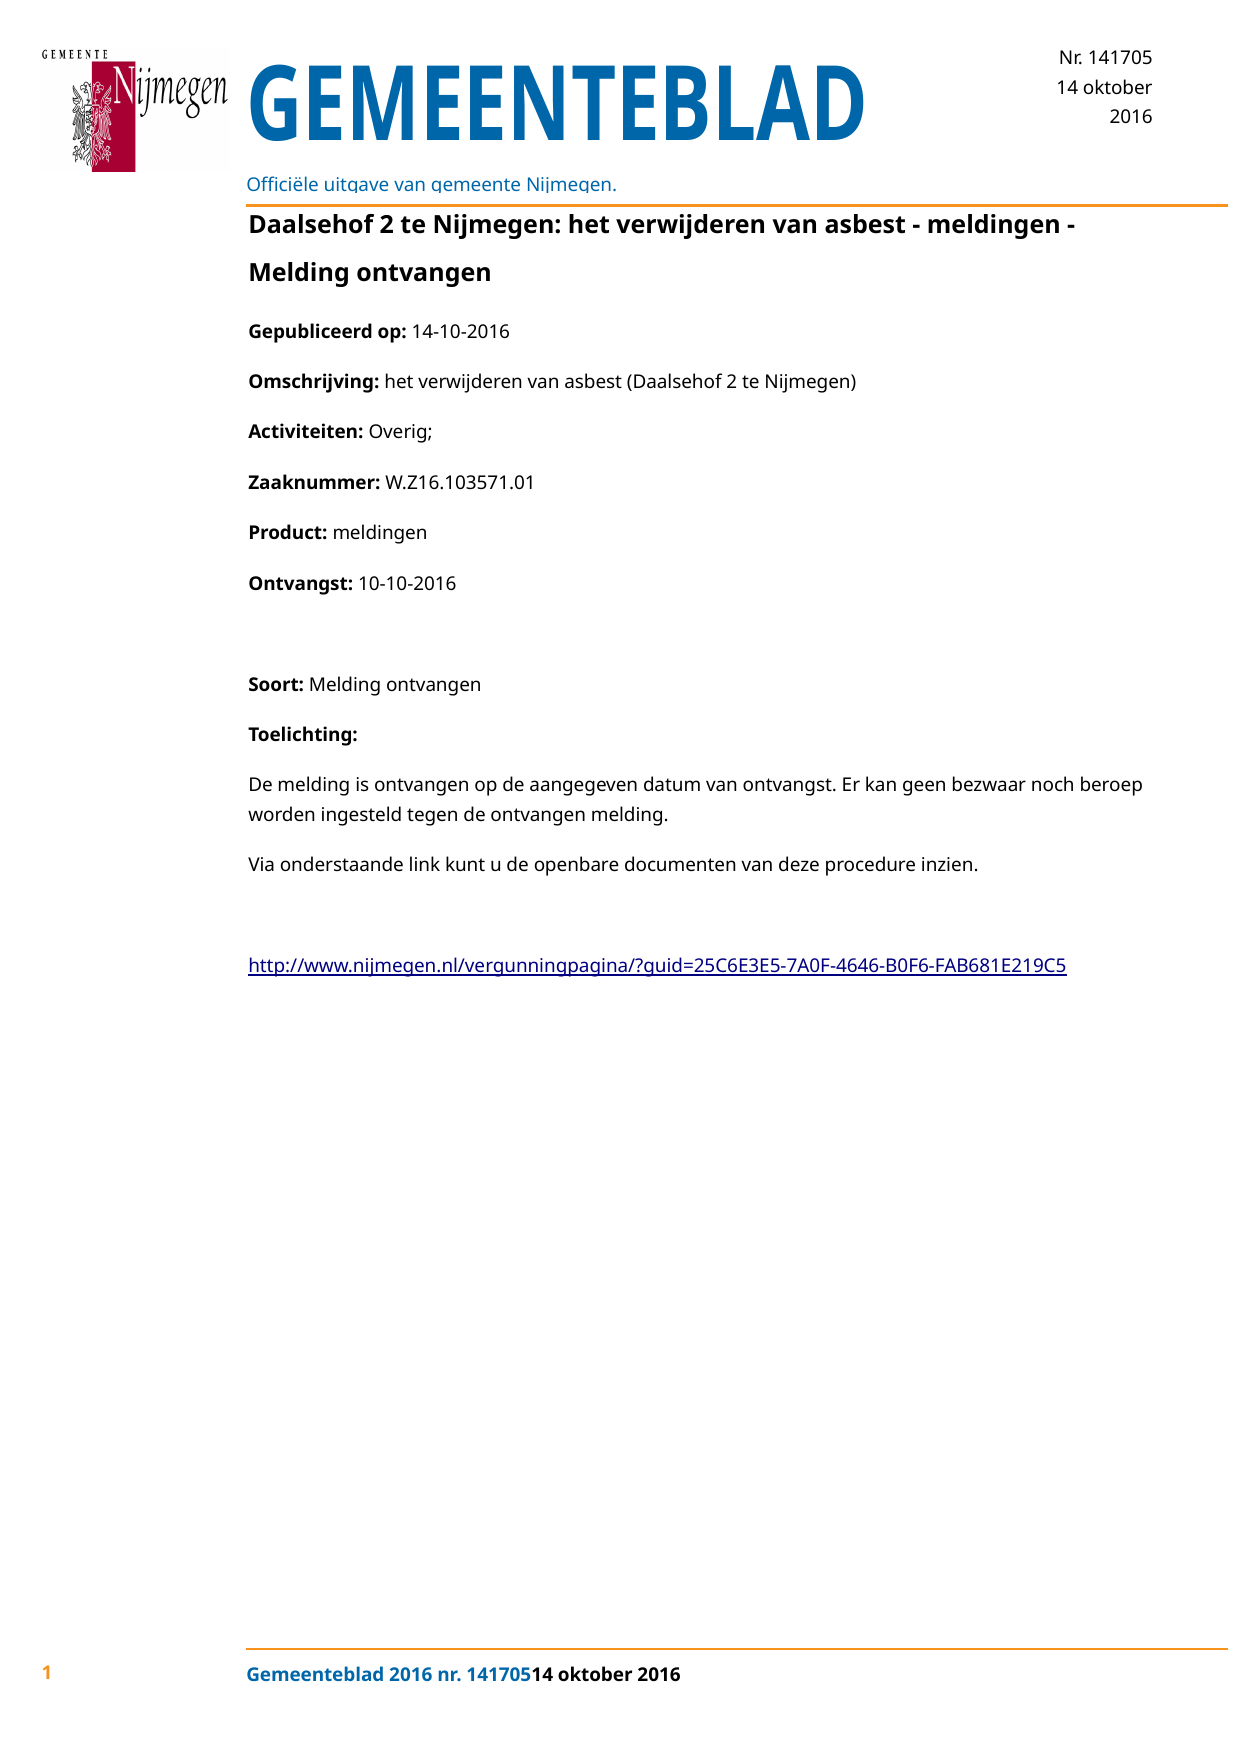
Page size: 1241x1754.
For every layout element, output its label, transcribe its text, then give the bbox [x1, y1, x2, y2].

text Omschrijving: het verwijderen van asbest (Daalsehof 2 te Nijmegen) [248, 368, 1152, 394]
text Product: meldingen [248, 519, 1152, 545]
text Via onderstaande link kunt u de openbare documenten van deze procedure inzien. [248, 852, 1152, 877]
text Zaaknummer: W.Z16.103571.01 [248, 469, 1152, 495]
picture [41, 47, 231, 172]
text Toelichting: [248, 721, 1152, 747]
text Soort: Melding ontvangen [248, 671, 1152, 697]
text De melding is ontvangen op de aangegeven datum van ontvangst. Er kan geen bezwaar noch beroep worden ingesteld tegen de ontvangen melding. [248, 772, 1152, 827]
text Activiteiten: Overig; [248, 419, 1152, 444]
text Ontvangst: 10-10-2016 [248, 570, 1152, 596]
text Gepubliceerd op: 14-10-2016 [248, 318, 1152, 344]
text Daalsehof 2 te Nijmegen: het verwijderen van asbest - meldingen - Melding ontvangen [248, 207, 1152, 288]
text http://www.nijmegen.nl/vergunningpagina/?guid=25C6E3E5-7A0F-4646-B0F6-FAB681E219C5 [248, 952, 1152, 978]
